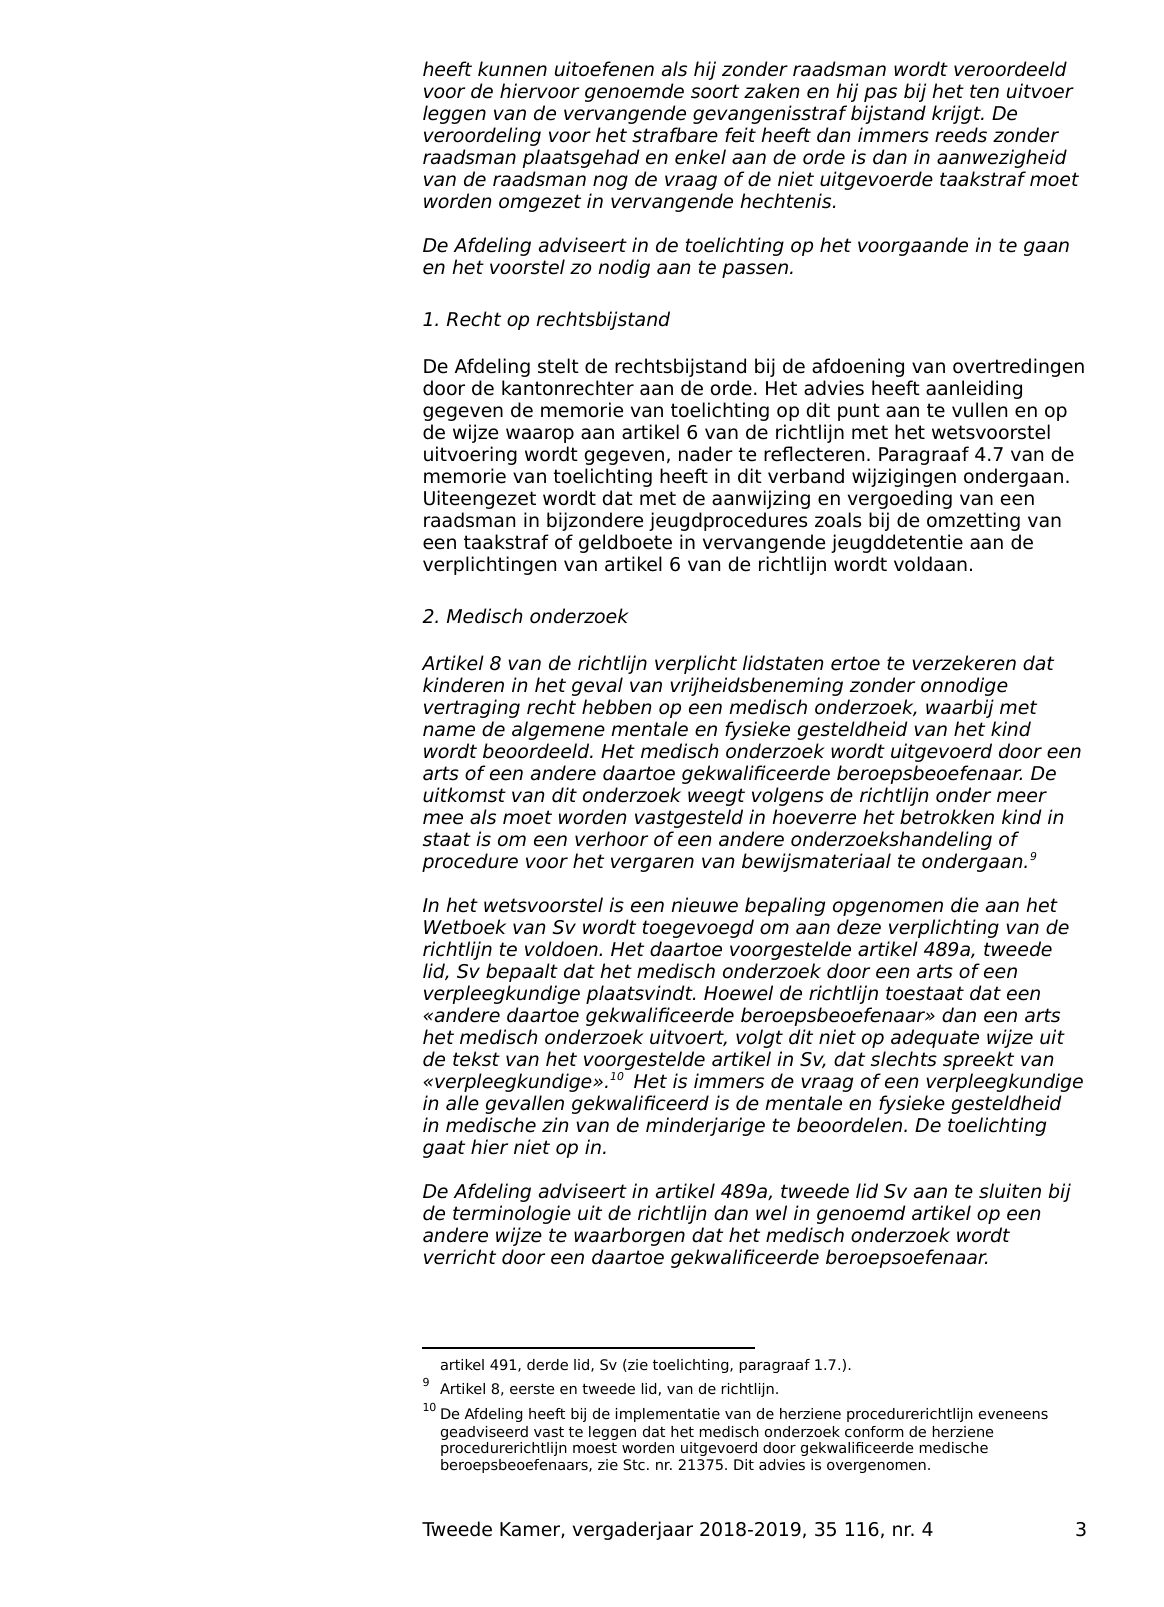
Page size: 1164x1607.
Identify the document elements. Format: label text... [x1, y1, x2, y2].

text De Afdeling stelt de rechtsbijstand bij de afdoening van overtredingen door de kantonrechter aan de orde. Het advies heeft aanleiding gegeven de memorie van toelichting op dit punt aan te vullen en op de wijze waarop aan artikel 6 van de richtlijn met het wetsvoorstel uitvoering wordt gegeven, nader te reflecteren. Paragraaf 4.7 van de memorie van toelichting heeft in dit verband wijzigingen ondergaan. Uiteengezet wordt dat met de aanwijzing en vergoeding van een raadsman in bijzondere jeugdprocedures zoals bij de omzetting van een taakstraf of geldboete in vervangende jeugddetentie aan de verplichtingen van artikel 6 van de richtlijn wordt voldaan. [422, 356, 1087, 576]
subtitle 1. Recht op rechtsbijstand [422, 309, 1087, 331]
subtitle 2. Medisch onderzoek [422, 606, 1087, 628]
text heeft kunnen uitoefenen als hij zonder raadsman wordt veroordeeld voor de hiervoor genoemde soort zaken en hij pas bij het ten uitvoer leggen van de vervangende gevangenisstraf bijstand krijgt. De veroordeling voor het strafbare feit heeft dan immers reeds zonder raadsman plaatsgehad en enkel aan de orde is dan in aanwezigheid van de raadsman nog de vraag of de niet uitgevoerde taakstraf moet worden omgezet in vervangende hechtenis. [422, 59, 1087, 213]
text De Afdeling adviseert in artikel 489a, tweede lid Sv aan te sluiten bij de terminologie uit de richtlijn dan wel in genoemd artikel op een andere wijze te waarborgen dat het medisch onderzoek wordt verricht door een daartoe gekwalificeerde beroepsoefenaar. [422, 1181, 1087, 1269]
text Artikel 8 van de richtlijn verplicht lidstaten ertoe te verzekeren dat kinderen in het geval van vrijheidsbeneming zonder onnodige vertraging recht hebben op een medisch onderzoek, waarbij met name de algemene mentale en fysieke gesteldheid van het kind wordt beoordeeld. Het medisch onderzoek wordt uitgevoerd door een arts of een andere daartoe gekwalificeerde beroepsbeoefenaar. De uitkomst van dit onderzoek weegt volgens de richtlijn onder meer mee als moet worden vastgesteld in hoeverre het betrokken kind in staat is om een verhoor of een andere onderzoekshandeling of procedure voor het vergaren van bewijsmateriaal te ondergaan. [422, 653, 1087, 873]
text De Afdeling heeft bij de implementatie van de herziene procedurerichtlijn eveneens geadviseerd vast te leggen dat het medisch onderzoek conform de herziene procedurerichtlijn moest worden uitgevoerd door gekwalificeerde medische beroepsbeoefenaars, zie Stc. nr. 21375. Dit advies is overgenomen. [422, 1402, 1087, 1474]
text De Afdeling adviseert in de toelichting op het voorgaande in te gaan en het voorstel zo nodig aan te passen. [422, 235, 1087, 279]
text artikel 491, derde lid, Sv (zie toelichting, paragraaf 1.7.). [422, 1357, 1087, 1374]
text Artikel 8, eerste en tweede lid, van de richtlijn. [422, 1377, 1087, 1399]
text In het wetsvoorstel is een nieuwe bepaling opgenomen die aan het Wetboek van Sv wordt toegevoegd om aan deze verplichting van de richtlijn te voldoen. Het daartoe voorgestelde artikel 489a, tweede lid, Sv bepaalt dat het medisch onderzoek door een arts of een verpleegkundige plaatsvindt. Hoewel de richtlijn toestaat dat een «andere daartoe gekwalificeerde beroepsbeoefenaar» dan een arts het medisch onderzoek uitvoert, volgt dit niet op adequate wijze uit de tekst van het voorgestelde artikel in Sv, dat slechts spreekt van «verpleegkundige». Het is immers de vraag of een verpleegkundige in alle gevallen gekwalificeerd is de mentale en fysieke gesteldheid in medische zin van de minderjarige te beoordelen. De toelichting gaat hier niet op in. [422, 895, 1087, 1158]
